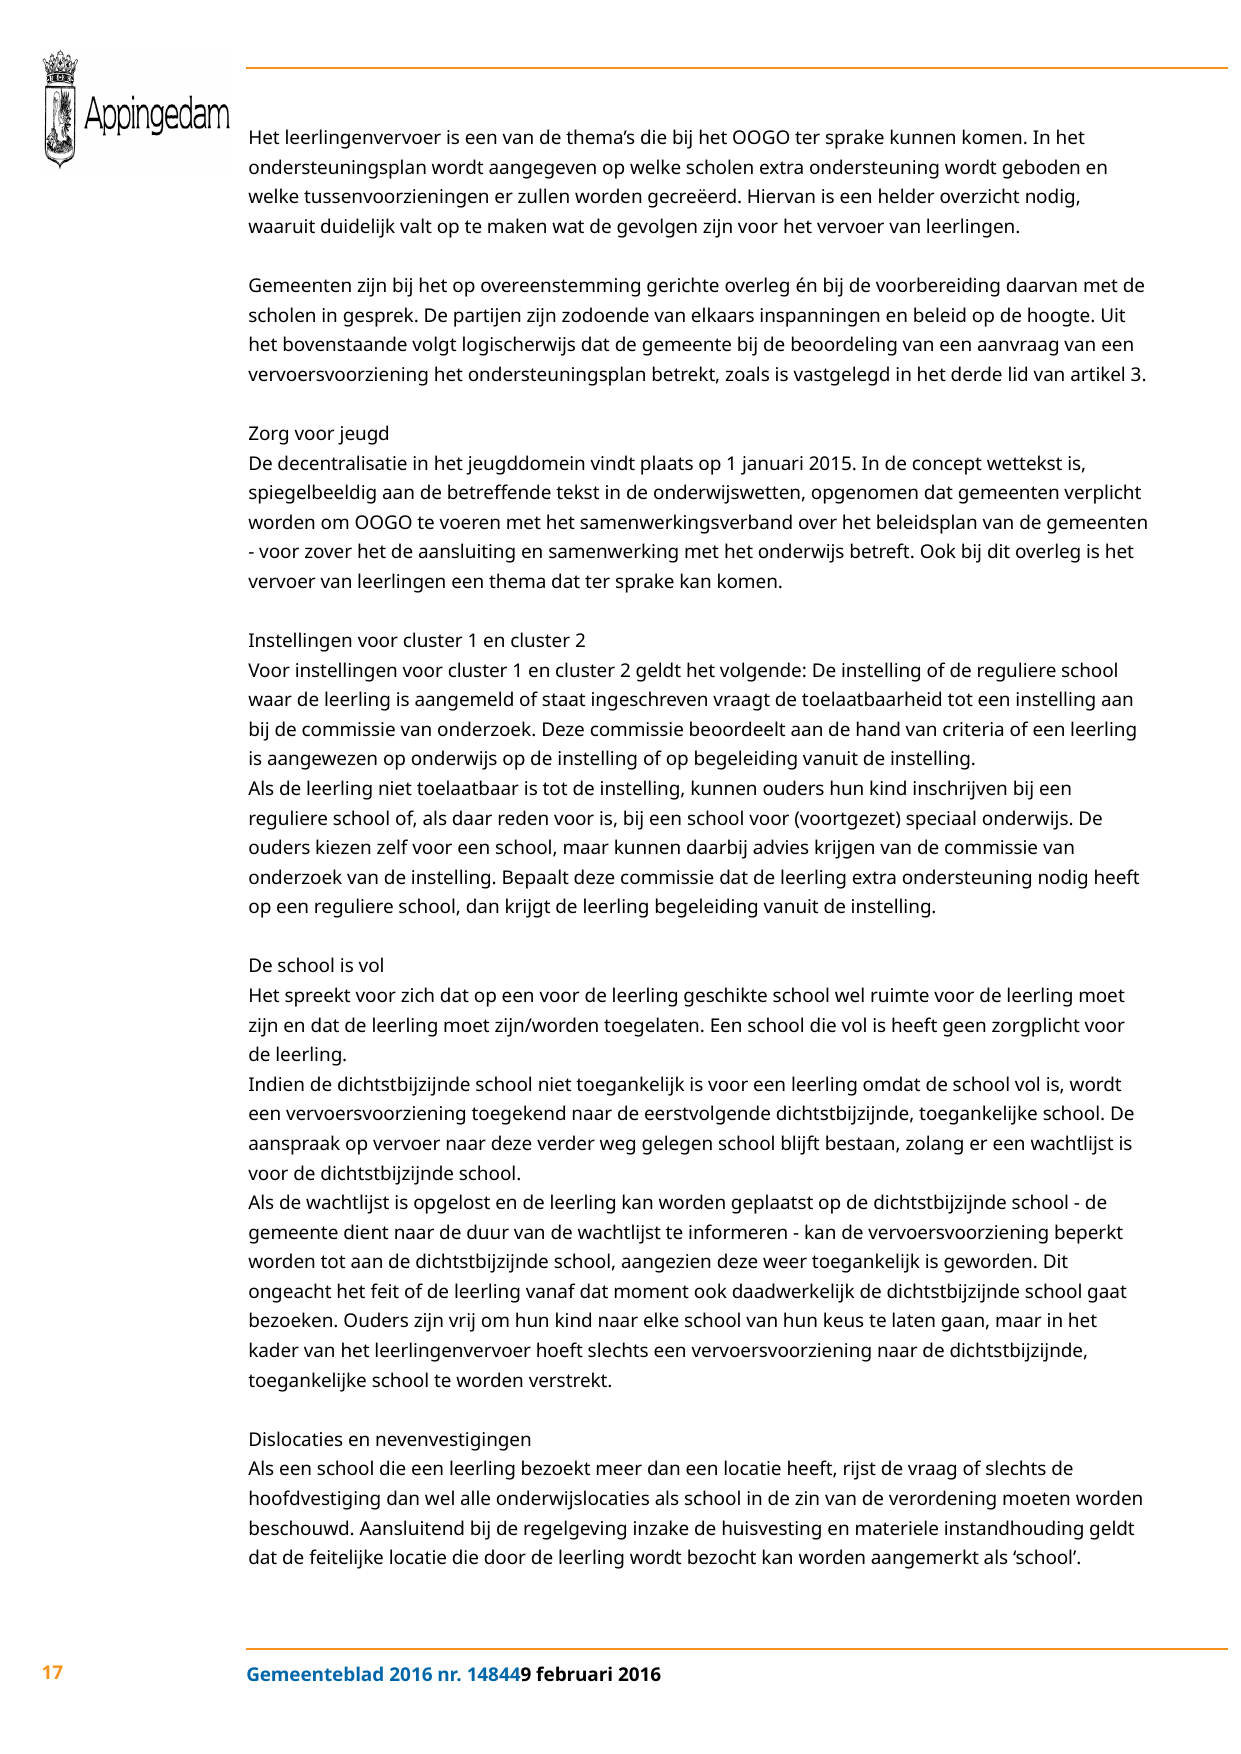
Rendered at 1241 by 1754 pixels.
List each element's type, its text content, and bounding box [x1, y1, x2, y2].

text De decentralisatie in het jeugddomein vindt plaats op 1 januari 2015. In de concept wettekst is, spiegelbeeldig aan de betreffende tekst in de onderwijswetten, opgenomen dat gemeenten verplicht worden om OOGO te voeren met het samenwerkingsverband over het beleidsplan van de gemeenten - voor zover het de aansluiting en samenwerking met het onderwijs betreft. Ook bij dit overleg is het vervoer van leerlingen een thema dat ter sprake kan komen. [248, 450, 1152, 594]
picture [41, 47, 231, 172]
text Zorg voor jeugd [248, 420, 1152, 446]
text Als een school die een leerling bezoekt meer dan een locatie heeft, rijst de vraag of slechts de hoofdvestiging dan wel alle onderwijslocaties als school in de zin van de verordening moeten worden beschouwd. Aansluitend bij de regelgeving inzake de huisvesting en materiele instandhouding geldt dat de feitelijke locatie die door de leerling wordt bezocht kan worden aangemerkt als ‘school’. [248, 1456, 1152, 1570]
text Gemeenten zijn bij het op overeenstemming gerichte overleg én bij de voorbereiding daarvan met de scholen in gesprek. De partijen zijn zodoende van elkaars inspanningen en beleid op de hoogte. Uit het bovenstaande volgt logischerwijs dat de gemeente bij de beoordeling van een aanvraag van een vervoersvoorziening het ondersteuningsplan betrekt, zoals is vastgelegd in het derde lid van artikel 3. [248, 272, 1152, 387]
text Het leerlingenvervoer is een van de thema’s die bij het OOGO ter sprake kunnen komen. In het ondersteuningsplan wordt aangegeven op welke scholen extra ondersteuning wordt geboden en welke tussenvoorzieningen er zullen worden gecreëerd. Hiervan is een helder overzicht nodig, waaruit duidelijk valt op te maken wat de gevolgen zijn voor het vervoer van leerlingen. [248, 124, 1152, 239]
text Instellingen voor cluster 1 en cluster 2 [248, 627, 1152, 653]
text Voor instellingen voor cluster 1 en cluster 2 geldt het volgende: De instelling of de reguliere school waar de leerling is aangemeld of staat ingeschreven vraagt de toelaatbaarheid tot een instelling aan bij de commissie van onderzoek. Deze commissie beoordeelt aan de hand van criteria of een leerling is aangewezen op onderwijs op de instelling of op begeleiding vanuit de instelling. [248, 657, 1152, 771]
text Als de wachtlijst is opgelost en de leerling kan worden geplaatst op de dichtstbijzijnde school - de gemeente dient naar de duur van de wachtlijst te informeren - kan de vervoersvoorziening beperkt worden tot aan de dichtstbijzijnde school, aangezien deze weer toegankelijk is geworden. Dit ongeacht het feit of de leerling vanaf dat moment ook daadwerkelijk de dichtstbijzijnde school gaat bezoeken. Ouders zijn vrij om hun kind naar elke school van hun keus te laten gaan, maar in het kader van het leerlingenvervoer hoeft slechts een vervoersvoorziening naar de dichtstbijzijnde, toegankelijke school te worden verstrekt. [248, 1189, 1152, 1393]
text Het spreekt voor zich dat op een voor de leerling geschikte school wel ruimte voor de leerling moet zijn en dat de leerling moet zijn/worden toegelaten. Een school die vol is heeft geen zorgplicht voor de leerling. [248, 982, 1152, 1067]
text Dislocaties en nevenvestigingen [248, 1426, 1152, 1452]
text De school is vol [248, 953, 1152, 978]
text Als de leerling niet toelaatbaar is tot de instelling, kunnen ouders hun kind inschrijven bij een reguliere school of, als daar reden voor is, bij een school voor (voortgezet) speciaal onderwijs. De ouders kiezen zelf voor een school, maar kunnen daarbij advies krijgen van de commissie van onderzoek van de instelling. Bepaalt deze commissie dat de leerling extra ondersteuning nodig heeft op een reguliere school, dan krijgt de leerling begeleiding vanuit de instelling. [248, 775, 1152, 919]
text Indien de dichtstbijzijnde school niet toegankelijk is voor een leerling omdat de school vol is, wordt een vervoersvoorziening toegekend naar de eerstvolgende dichtstbijzijnde, toegankelijke school. De aanspraak op vervoer naar deze verder weg gelegen school blijft bestaan, zolang er een wachtlijst is voor de dichtstbijzijnde school. [248, 1071, 1152, 1186]
